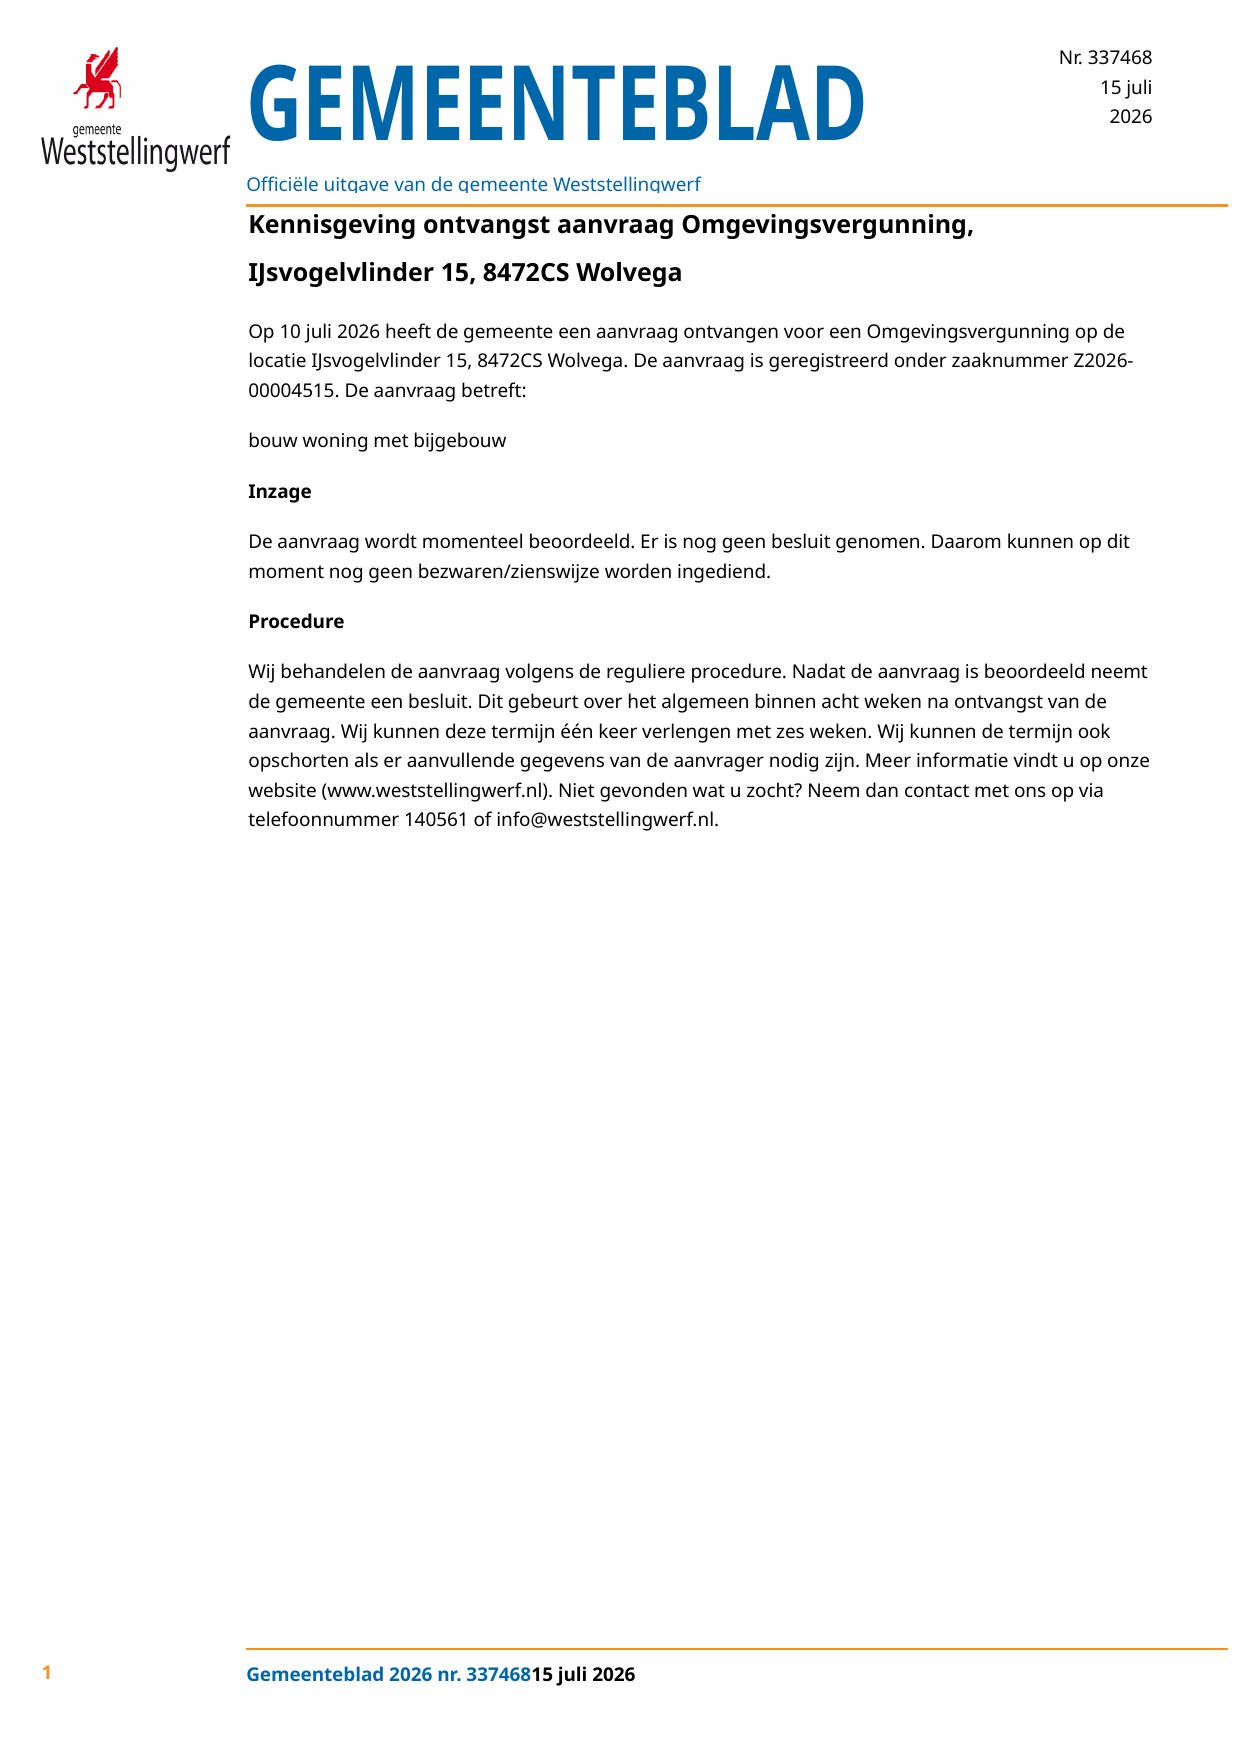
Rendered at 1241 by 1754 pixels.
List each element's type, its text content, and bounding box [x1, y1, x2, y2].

text Inzage [248, 478, 1152, 504]
text Wij behandelen de aanvraag volgens de reguliere procedure. Nadat de aanvraag is beoordeeld neemt de gemeente een besluit. Dit gebeurt over het algemeen binnen acht weken na ontvangst van de aanvraag. Wij kunnen deze termijn één keer verlengen met zes weken. Wij kunnen de termijn ook opschorten als er aanvullende gegevens van de aanvrager nodig zijn. Meer informatie vindt u op onze website (www.weststellingwerf.nl). Niet gevonden wat u zocht? Neem dan contact met ons op via telefoonnummer 140561 of info@weststellingwerf.nl. [248, 659, 1152, 832]
text Op 10 juli 2026 heeft de gemeente een aanvraag ontvangen voor een Omgevingsvergunning op de locatie IJsvogelvlinder 15, 8472CS Wolvega. De aanvraag is geregistreerd onder zaaknummer Z2026-00004515. De aanvraag betreft: [248, 318, 1152, 403]
text Procedure [248, 608, 1152, 634]
text Kennisgeving ontvangst aanvraag Omgevingsvergunning, IJsvogelvlinder 15, 8472CS Wolvega [248, 207, 1152, 288]
picture [41, 47, 231, 172]
text De aanvraag wordt momenteel beoordeeld. Er is nog geen besluit genomen. Daarom kunnen op dit moment nog geen bezwaren/zienswijze worden ingediend. [248, 528, 1152, 584]
text bouw woning met bijgebouw [248, 427, 1152, 453]
